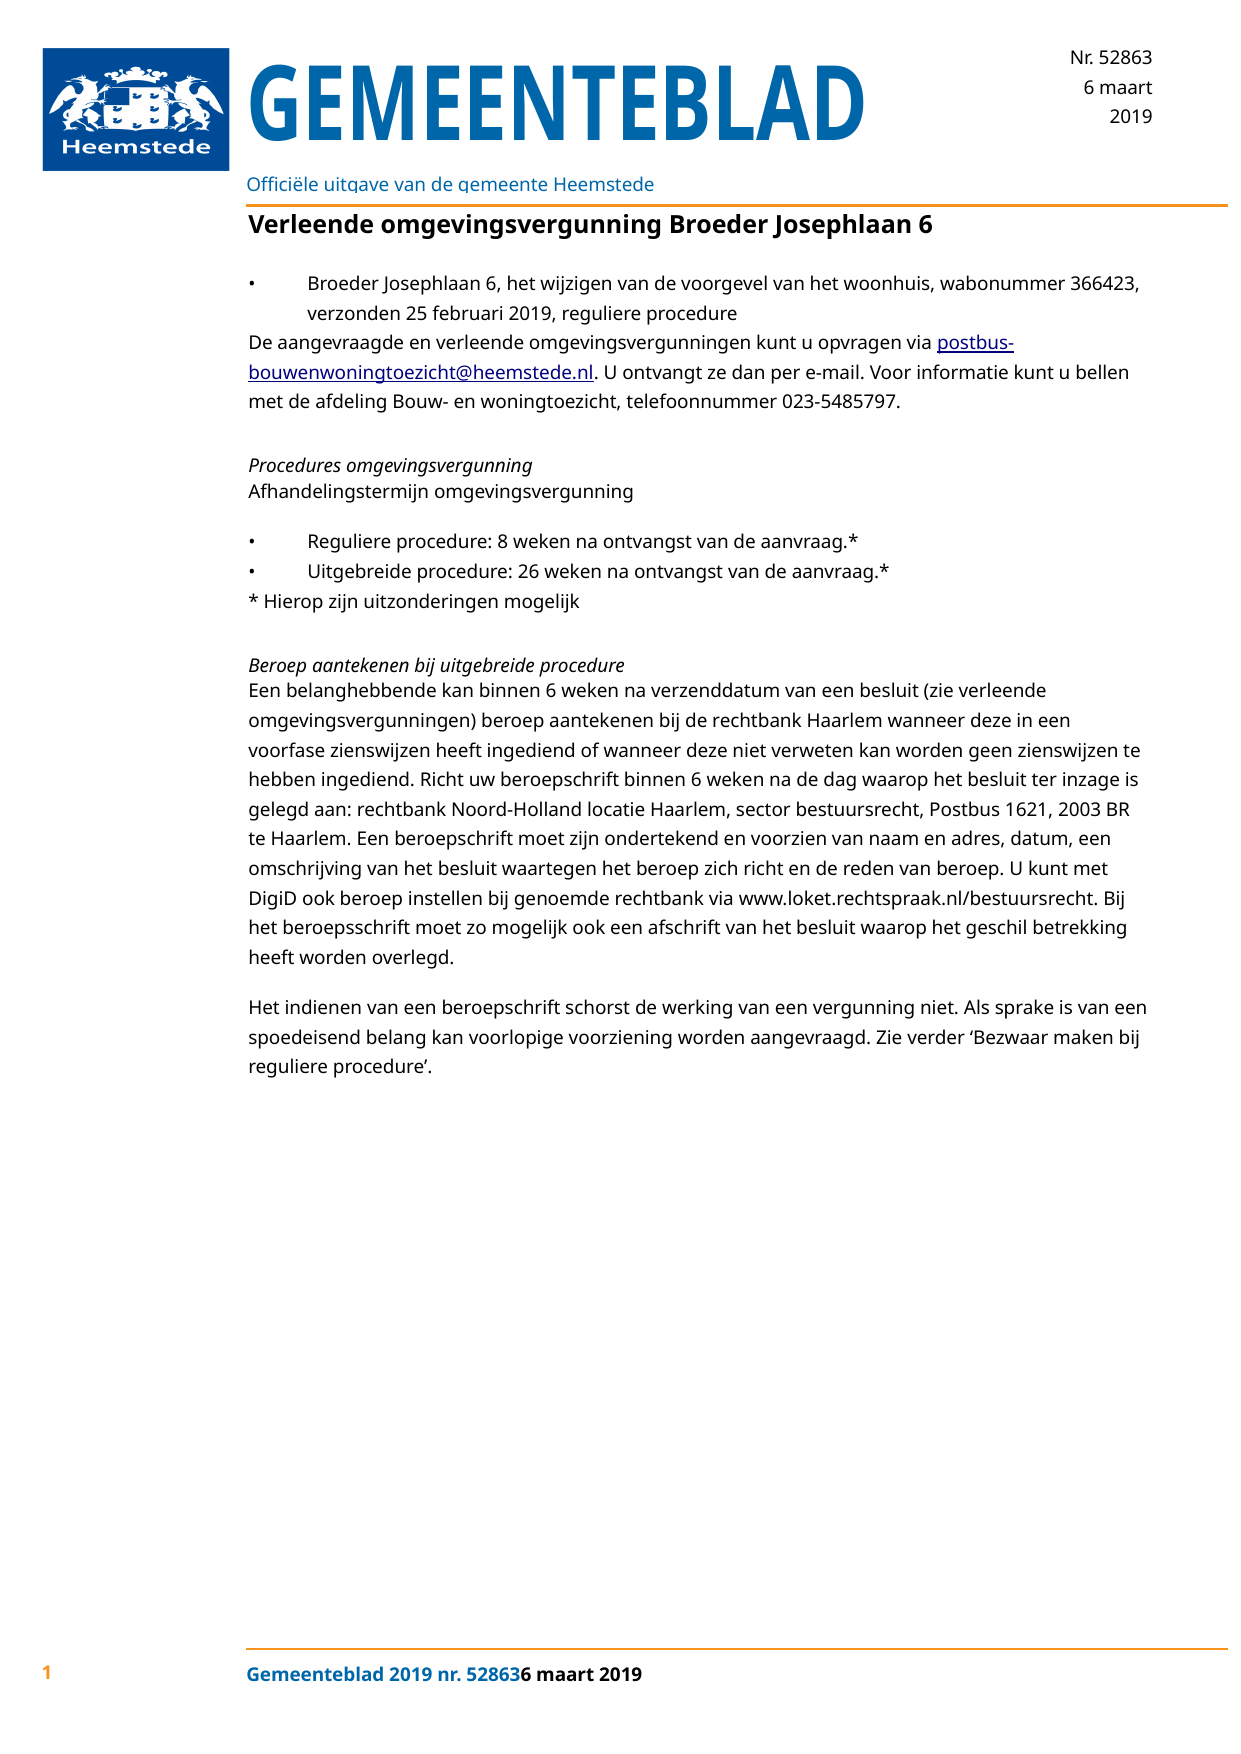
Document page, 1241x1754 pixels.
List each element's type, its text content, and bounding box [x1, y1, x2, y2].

text Procedures omgevingsvergunning [248, 453, 1152, 478]
list Reguliere procedure: 8 weken na ontvangst van de aanvraag.* [248, 529, 1152, 554]
text Het indienen van een beroepschrift schorst de werking van een vergunning niet. Als sprake is van een spoedeisend belang kan voorlopige voorziening worden aangevraagd. Zie verder ‘Bezwaar maken bij reguliere procedure’. [248, 994, 1152, 1079]
text Afhandelingstermijn omgevingsvergunning [248, 478, 1152, 504]
text Verleende omgevingsvergunning Broeder Josephlaan 6 [248, 207, 1152, 241]
list Uitgebreide procedure: 26 weken na ontvangst van de aanvraag.* [248, 558, 1152, 584]
text De aangevraagde en verleende omgevingsvergunningen kunt u opvragen via postbus-bouwenwoningtoezicht@heemstede.nl. U ontvangt ze dan per e-mail. Voor informatie kunt u bellen met de afdeling Bouw- en woningtoezicht, telefoonnummer 023-5485797. [248, 329, 1152, 414]
text Een belanghebbende kan binnen 6 weken na verzenddatum van een besluit (zie verleende omgevingsvergunningen) beroep aantekenen bij de rechtbank Haarlem wanneer deze in een voorfase zienswijzen heeft ingediend of wanneer deze niet verweten kan worden geen zienswijzen te hebben ingediend. Richt uw beroepschrift binnen 6 weken na de dag waarop het besluit ter inzage is gelegd aan: rechtbank Noord-Holland locatie Haarlem, sector bestuursrecht, Postbus 1621, 2003 BR te Haarlem. Een beroepschrift moet zijn ondertekend en voorzien van naam en adres, datum, een omschrijving van het besluit waartegen het beroep zich richt en de reden van beroep. U kunt met DigiD ook beroep instellen bij genoemde rechtbank via www.loket.rechtspraak.nl/bestuursrecht. Bij het beroepsschrift moet zo mogelijk ook een afschrift van het besluit waarop het geschil betrekking heeft worden overlegd. [248, 678, 1152, 969]
list Broeder Josephlaan 6, het wijzigen van de voorgevel van het woonhuis, wabonummer 366423, verzonden 25 februari 2019, reguliere procedure [248, 270, 1152, 326]
text * Hierop zijn uitzonderingen mogelijk [248, 588, 1152, 614]
text Beroep aantekenen bij uitgebreide procedure [248, 652, 1152, 678]
picture [41, 47, 231, 172]
